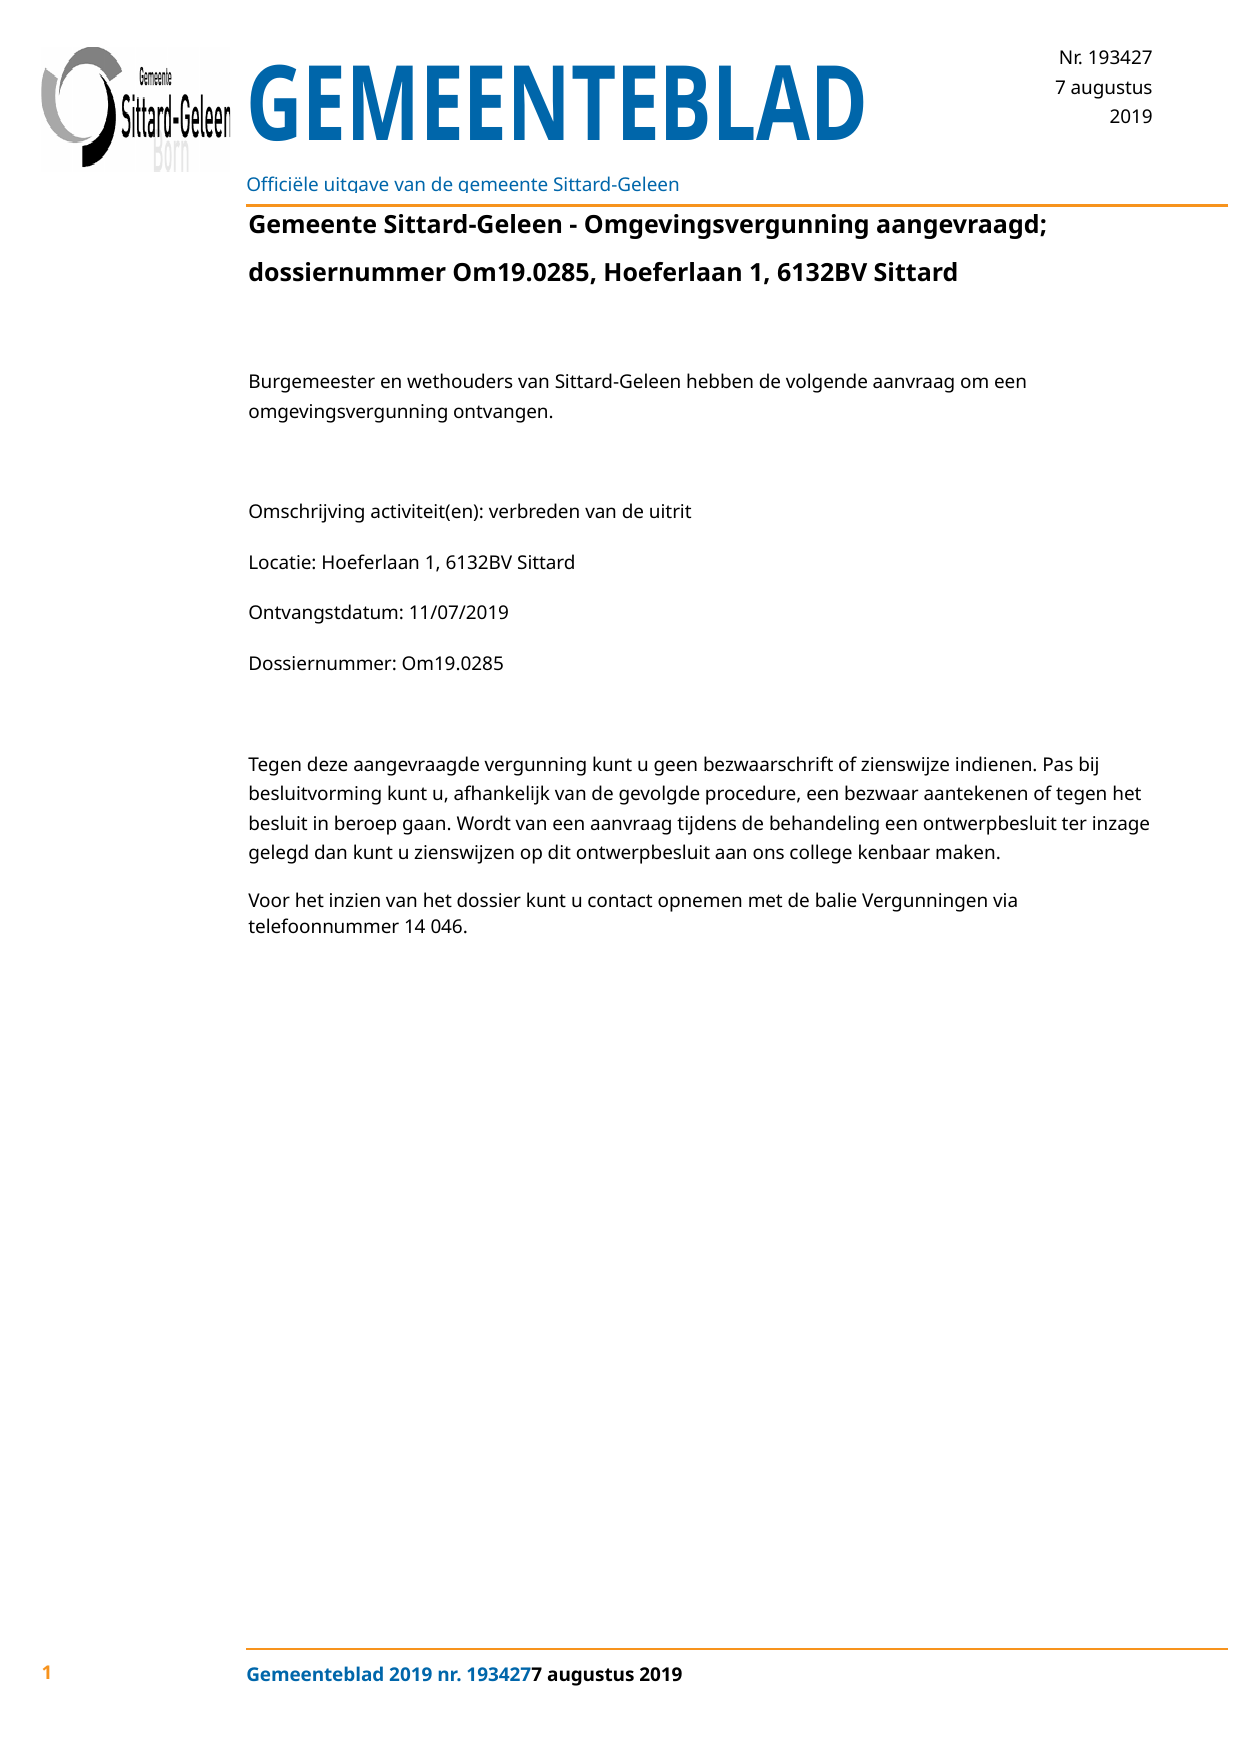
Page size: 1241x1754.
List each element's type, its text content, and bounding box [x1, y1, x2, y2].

text Omschrijving activiteit(en): verbreden van de uitrit [248, 499, 1152, 524]
text Locatie: Hoeferlaan 1, 6132BV Sittard [248, 549, 1152, 575]
text Gemeente Sittard-Geleen - Omgevingsvergunning aangevraagd; dossiernummer Om19.0285, Hoeferlaan 1, 6132BV Sittard [248, 207, 1152, 288]
text Tegen deze aangevraagde vergunning kunt u geen bezwaarschrift of zienswijze indienen. Pas bij besluitvorming kunt u, afhankelijk van de gevolgde procedure, een bezwaar aantekenen of tegen het besluit in beroep gaan. Wordt van een aanvraag tijdens de behandeling een ontwerpbesluit ter inzage gelegd dan kunt u zienswijzen op dit ontwerpbesluit aan ons college kenbaar maken. [248, 751, 1152, 865]
text Ontvangstdatum: 11/07/2019 [248, 599, 1152, 625]
text Burgemeester en wethouders van Sittard-Geleen hebben de volgende aanvraag om een omgevingsvergunning ontvangen. [248, 368, 1152, 424]
text Voor het inzien van het dossier kunt u contact opnemen met de balie Vergunningen via telefoonnummer 14 046. [248, 887, 1152, 939]
picture [41, 47, 231, 172]
text Dossiernummer: Om19.0285 [248, 650, 1152, 676]
